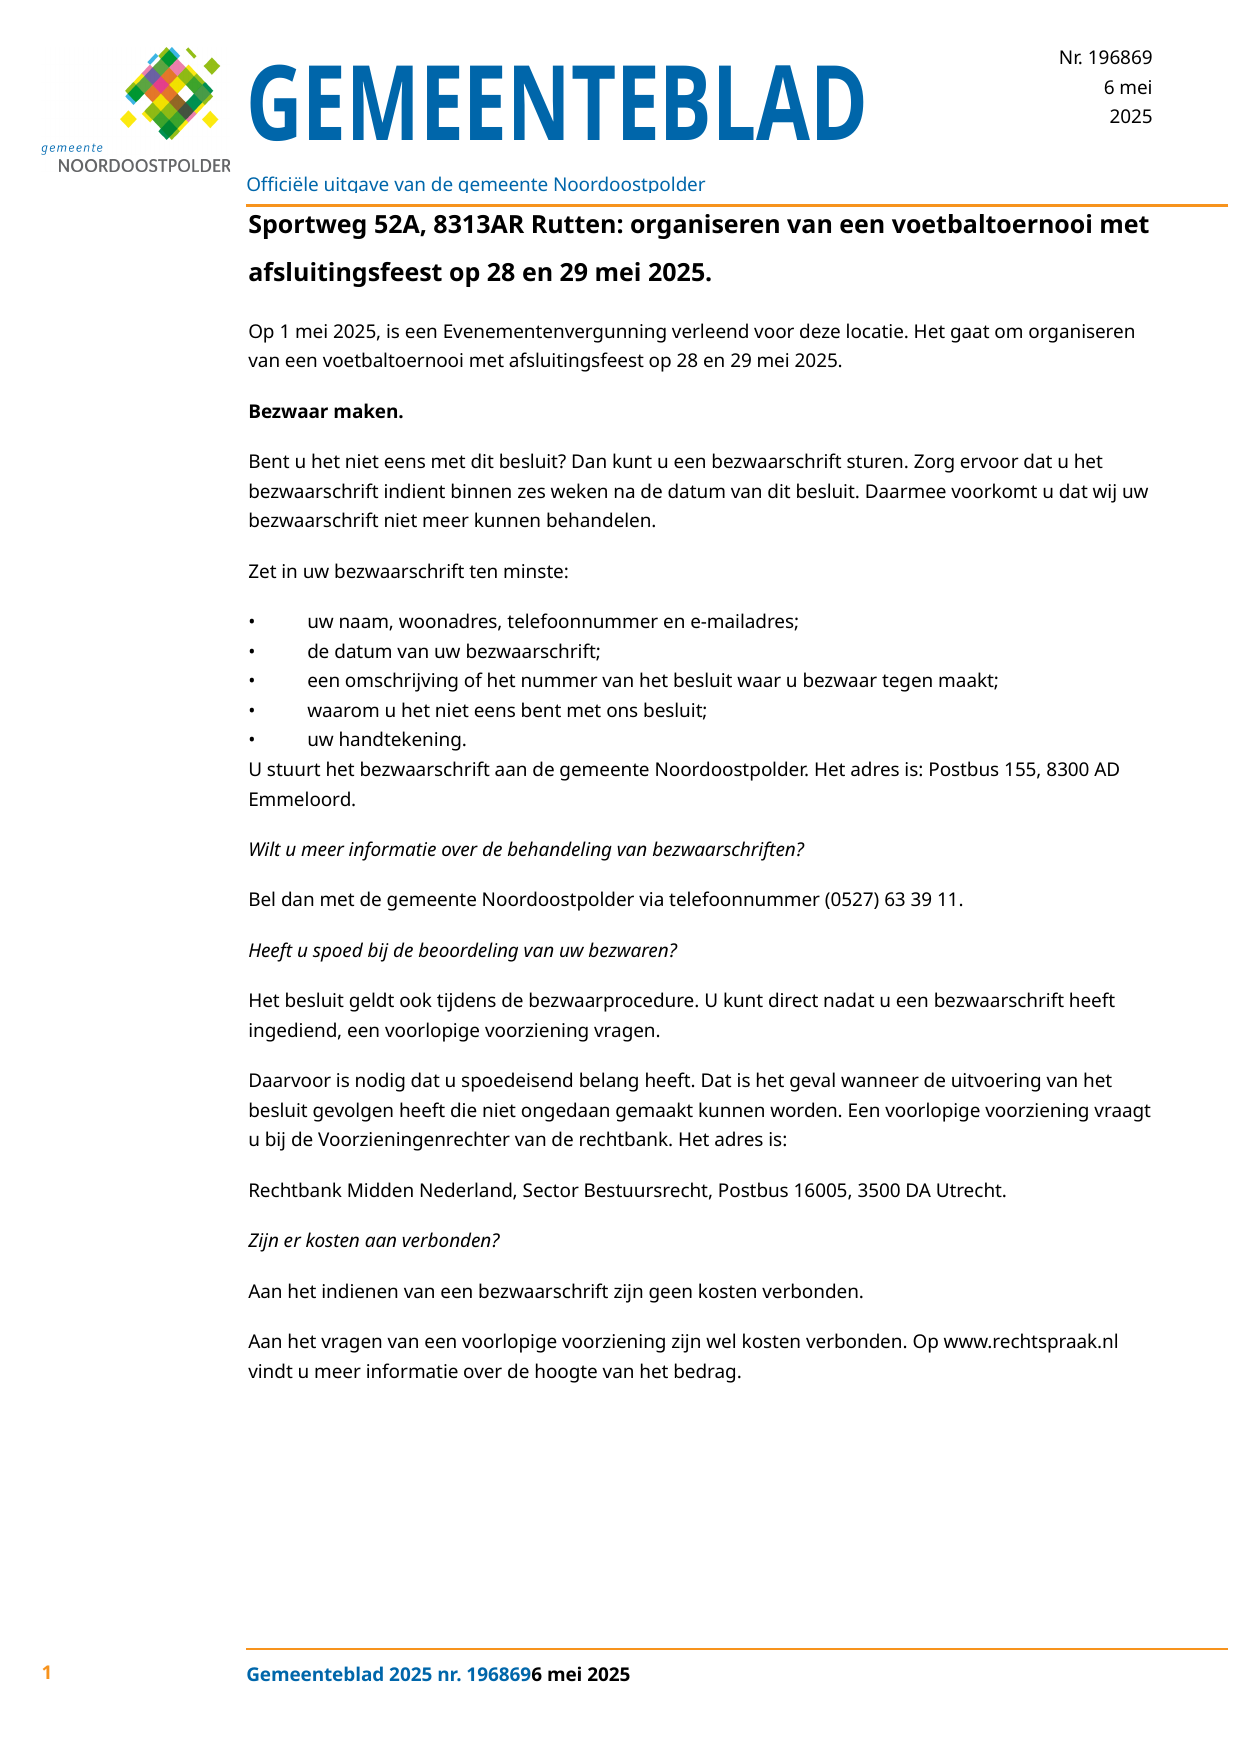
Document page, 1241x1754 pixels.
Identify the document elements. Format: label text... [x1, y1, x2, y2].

list uw handtekening. [248, 727, 1152, 752]
text Wilt u meer informatie over de behandeling van bezwaarschriften? [248, 836, 1152, 862]
text Op 1 mei 2025, is een Evenementenvergunning verleend voor deze locatie. Het gaat om organiseren van een voetbaltoernooi met afsluitingsfeest op 28 en 29 mei 2025. [248, 318, 1152, 373]
text Rechtbank Midden Nederland, Sector Bestuursrecht, Postbus 16005, 3500 DA Utrecht. [248, 1177, 1152, 1203]
list waarom u het niet eens bent met ons besluit; [248, 697, 1152, 723]
list uw naam, woonadres, telefoonnummer en e-mailadres; [248, 608, 1152, 634]
list een omschrijving of het nummer van het besluit waar u bezwaar tegen maakt; [248, 667, 1152, 693]
list de datum van uw bezwaarschrift; [248, 638, 1152, 664]
text Zijn er kosten aan verbonden? [248, 1227, 1152, 1253]
text Heeft u spoed bij de beoordeling van uw bezwaren? [248, 937, 1152, 963]
text Bel dan met de gemeente Noordoostpolder via telefoonnummer (0527) 63 39 11. [248, 887, 1152, 912]
text Bent u het niet eens met dit besluit? Dan kunt u een bezwaarschrift sturen. Zorg ervoor dat u het bezwaarschrift indient binnen zes weken na de datum van dit besluit. Daarmee voorkomt u dat wij uw bezwaarschrift niet meer kunnen behandelen. [248, 448, 1152, 533]
text Aan het vragen van een voorlopige voorziening zijn wel kosten verbonden. Op www.rechtspraak.nl vindt u meer informatie over de hoogte van het bedrag. [248, 1328, 1152, 1384]
text Daarvoor is nodig dat u spoedeisend belang heeft. Dat is het geval wanneer de uitvoering van het besluit gevolgen heeft die niet ongedaan gemaakt kunnen worden. Een voorlopige voorziening vraagt u bij de Voorzieningenrechter van de rechtbank. Het adres is: [248, 1067, 1152, 1152]
text Het besluit geldt ook tijdens de bezwaarprocedure. U kunt direct nadat u een bezwaarschrift heeft ingediend, een voorlopige voorziening vragen. [248, 987, 1152, 1043]
text Sportweg 52A, 8313AR Rutten: organiseren van een voetbaltoernooi met afsluitingsfeest op 28 en 29 mei 2025. [248, 207, 1152, 288]
text Zet in uw bezwaarschrift ten minste: [248, 558, 1152, 584]
text Aan het indienen van een bezwaarschrift zijn geen kosten verbonden. [248, 1278, 1152, 1304]
text U stuurt het bezwaarschrift aan de gemeente Noordoostpolder. Het adres is: Postbus 155, 8300 AD Emmeloord. [248, 756, 1152, 812]
text Bezwaar maken. [248, 398, 1152, 424]
picture [41, 47, 231, 172]
